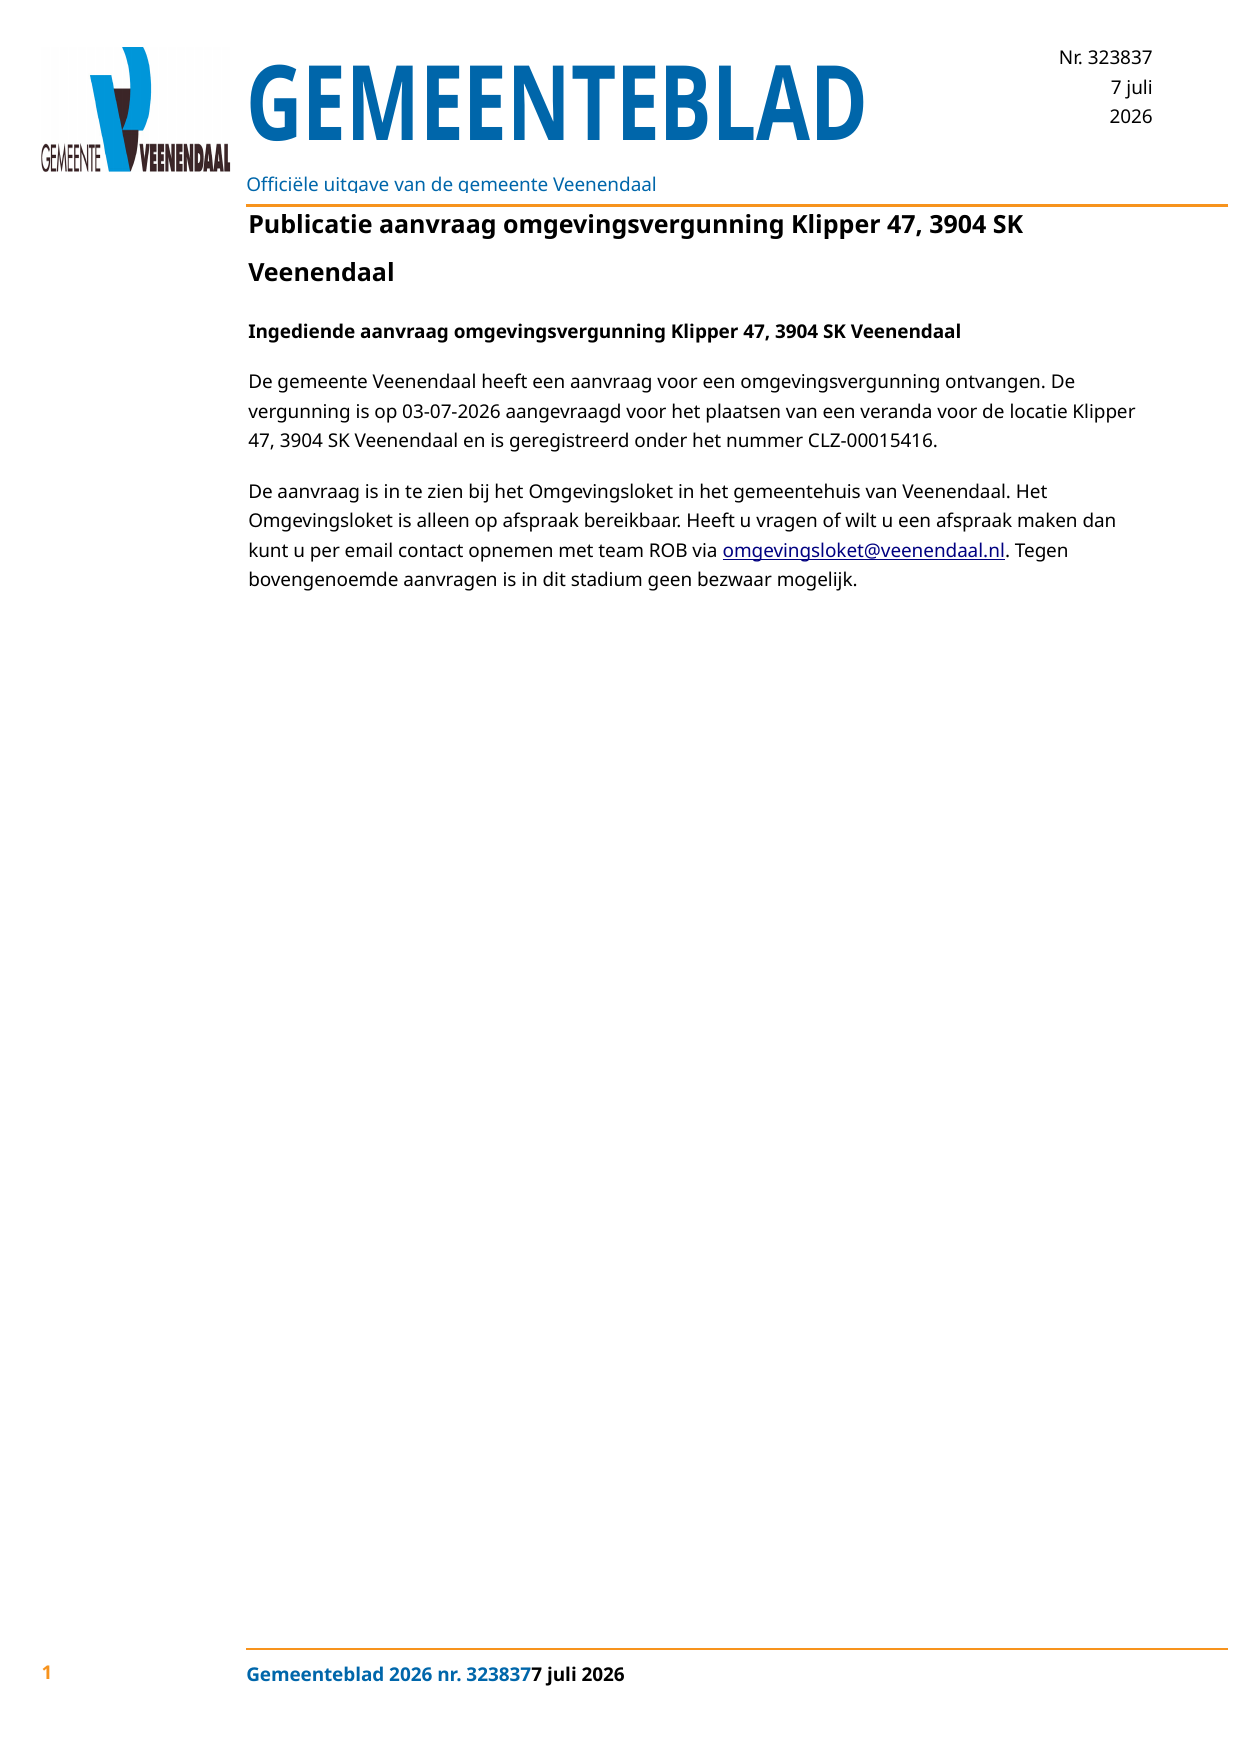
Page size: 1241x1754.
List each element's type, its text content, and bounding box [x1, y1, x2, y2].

picture [41, 47, 130, 172]
picture [123, 47, 231, 172]
text De gemeente Veenendaal heeft een aanvraag voor een omgevingsvergunning ontvangen. De vergunning is op 03-07-2026 aangevraagd voor het plaatsen van een veranda voor de locatie Klipper 47, 3904 SK Veenendaal en is geregistreerd onder het nummer CLZ-00015416. [248, 368, 1152, 453]
text Publicatie aanvraag omgevingsvergunning Klipper 47, 3904 SK Veenendaal [248, 207, 1152, 288]
text Ingediende aanvraag omgevingsvergunning Klipper 47, 3904 SK Veenendaal [248, 318, 1152, 344]
text De aanvraag is in te zien bij het Omgevingsloket in het gemeentehuis van Veenendaal. Het Omgevingsloket is alleen op afspraak bereikbaar. Heeft u vragen of wilt u een afspraak maken dan kunt u per email contact opnemen met team ROB via omgevingsloket@veenendaal.nl. Tegen bovengenoemde aanvragen is in dit stadium geen bezwaar mogelijk. [248, 478, 1152, 592]
